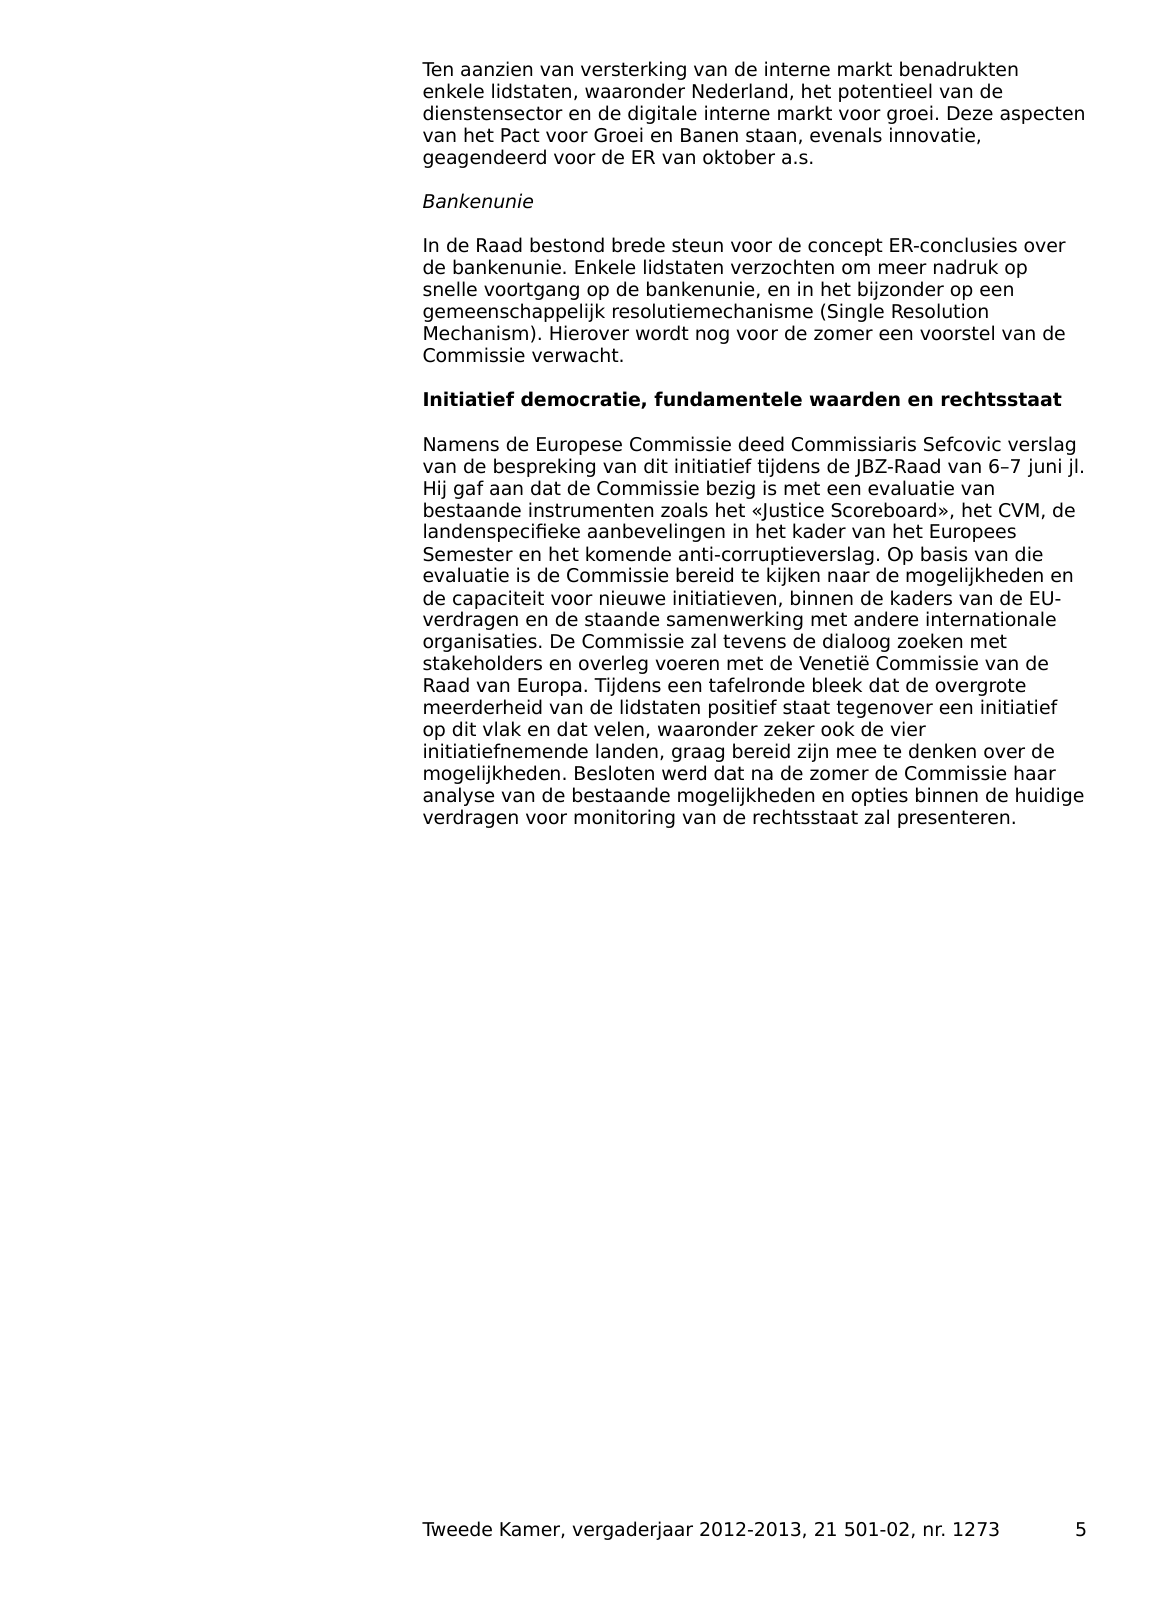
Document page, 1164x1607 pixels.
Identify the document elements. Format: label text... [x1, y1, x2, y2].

text Ten aanzien van versterking van de interne markt benadrukten enkele lidstaten, waaronder Nederland, het potentieel van de dienstensector en de digitale interne markt voor groei. Deze aspecten van het Pact voor Groei en Banen staan, evenals innovatie, geagendeerd voor de ER van oktober a.s. [422, 59, 1087, 169]
subtitle Bankenunie [422, 191, 1087, 213]
text Namens de Europese Commissie deed Commissiaris Sefcovic verslag van de bespreking van dit initiatief tijdens de JBZ-Raad van 6–7 juni jl. Hij gaf aan dat de Commissie bezig is met een evaluatie van bestaande instrumenten zoals het «Justice Scoreboard», het CVM, de landenspecifieke aanbevelingen in het kader van het Europees Semester en het komende anti-corruptieverslag. Op basis van die evaluatie is de Commissie bereid te kijken naar de mogelijkheden en de capaciteit voor nieuwe initiatieven, binnen de kaders van de EU-verdragen en de staande samenwerking met andere internationale organisaties. De Commissie zal tevens de dialoog zoeken met stakeholders en overleg voeren met de Venetië Commissie van de Raad van Europa. Tijdens een tafelronde bleek dat de overgrote meerderheid van de lidstaten positief staat tegenover een initiatief op dit vlak en dat velen, waaronder zeker ook de vier initiatiefnemende landen, graag bereid zijn mee te denken over de mogelijkheden. Besloten werd dat na de zomer de Commissie haar analyse van de bestaande mogelijkheden en opties binnen de huidige verdragen voor monitoring van de rechtsstaat zal presenteren. [422, 433, 1087, 829]
text In de Raad bestond brede steun voor de concept ER-conclusies over de bankenunie. Enkele lidstaten verzochten om meer nadruk op snelle voortgang op de bankenunie, en in het bijzonder op een gemeenschappelijk resolutiemechanisme (Single Resolution Mechanism). Hierover wordt nog voor de zomer een voorstel van de Commissie verwacht. [422, 235, 1087, 367]
subtitle Initiatief democratie, fundamentele waarden en rechtsstaat [422, 389, 1087, 411]
